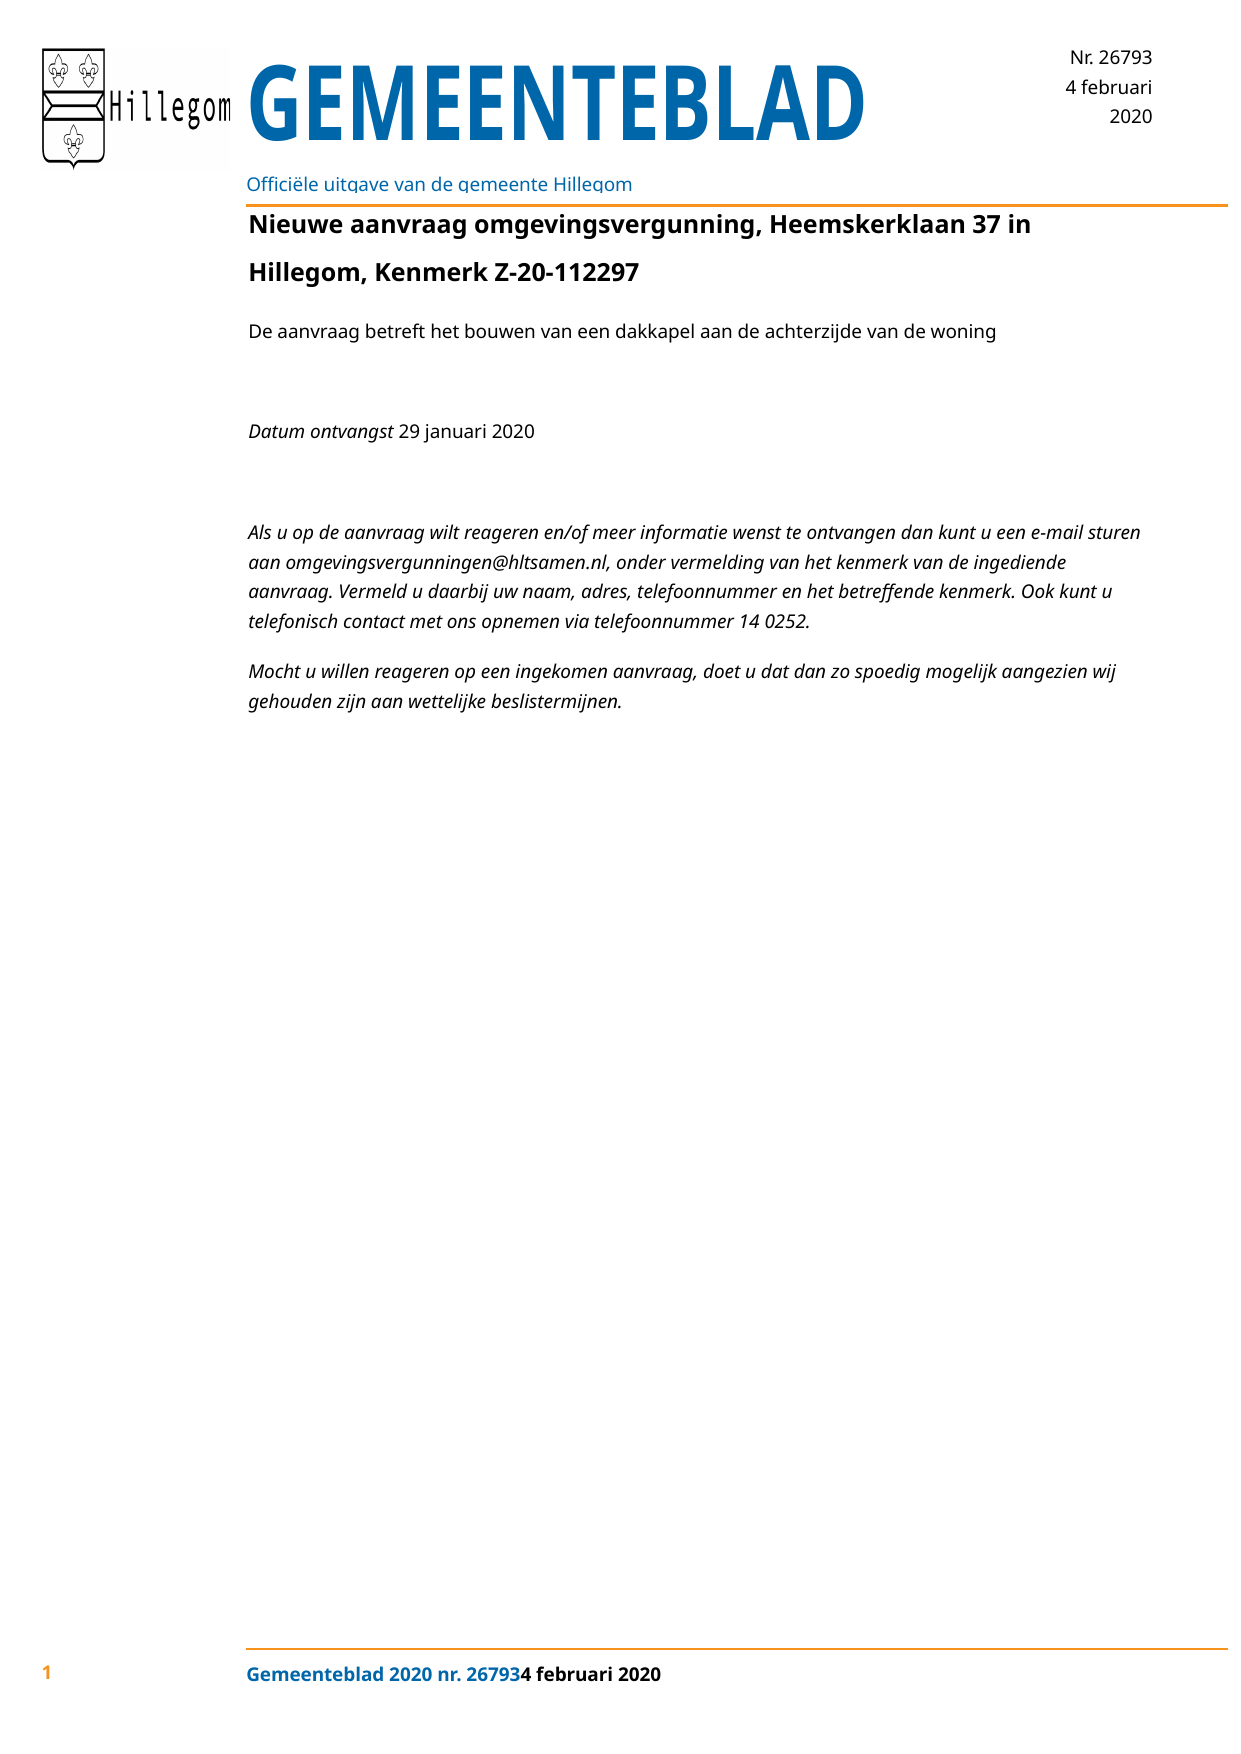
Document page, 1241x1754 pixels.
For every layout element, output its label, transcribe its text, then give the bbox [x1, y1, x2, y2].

text Nieuwe aanvraag omgevingsvergunning, Heemskerklaan 37 in Hillegom, Kenmerk Z-20-112297 [248, 207, 1152, 288]
picture [41, 47, 231, 172]
text Als u op de aanvraag wilt reageren en/of meer informatie wenst te ontvangen dan kunt u een e-mail sturen aan omgevingsvergunningen@hltsamen.nl, onder vermelding van het kenmerk van de ingediende aanvraag. Vermeld u daarbij uw naam, adres, telefoonnummer en het betreffende kenmerk. Ook kunt u telefonisch contact met ons opnemen via telefoonnummer 14 0252. [248, 519, 1152, 634]
text De aanvraag betreft het bouwen van een dakkapel aan de achterzijde van de woning [248, 318, 1152, 344]
text Mocht u willen reageren op een ingekomen aanvraag, doet u dat dan zo spoedig mogelijk aangezien wij gehouden zijn aan wettelijke beslistermijnen. [248, 659, 1152, 714]
text Datum ontvangst 29 januari 2020 [248, 419, 1152, 444]
